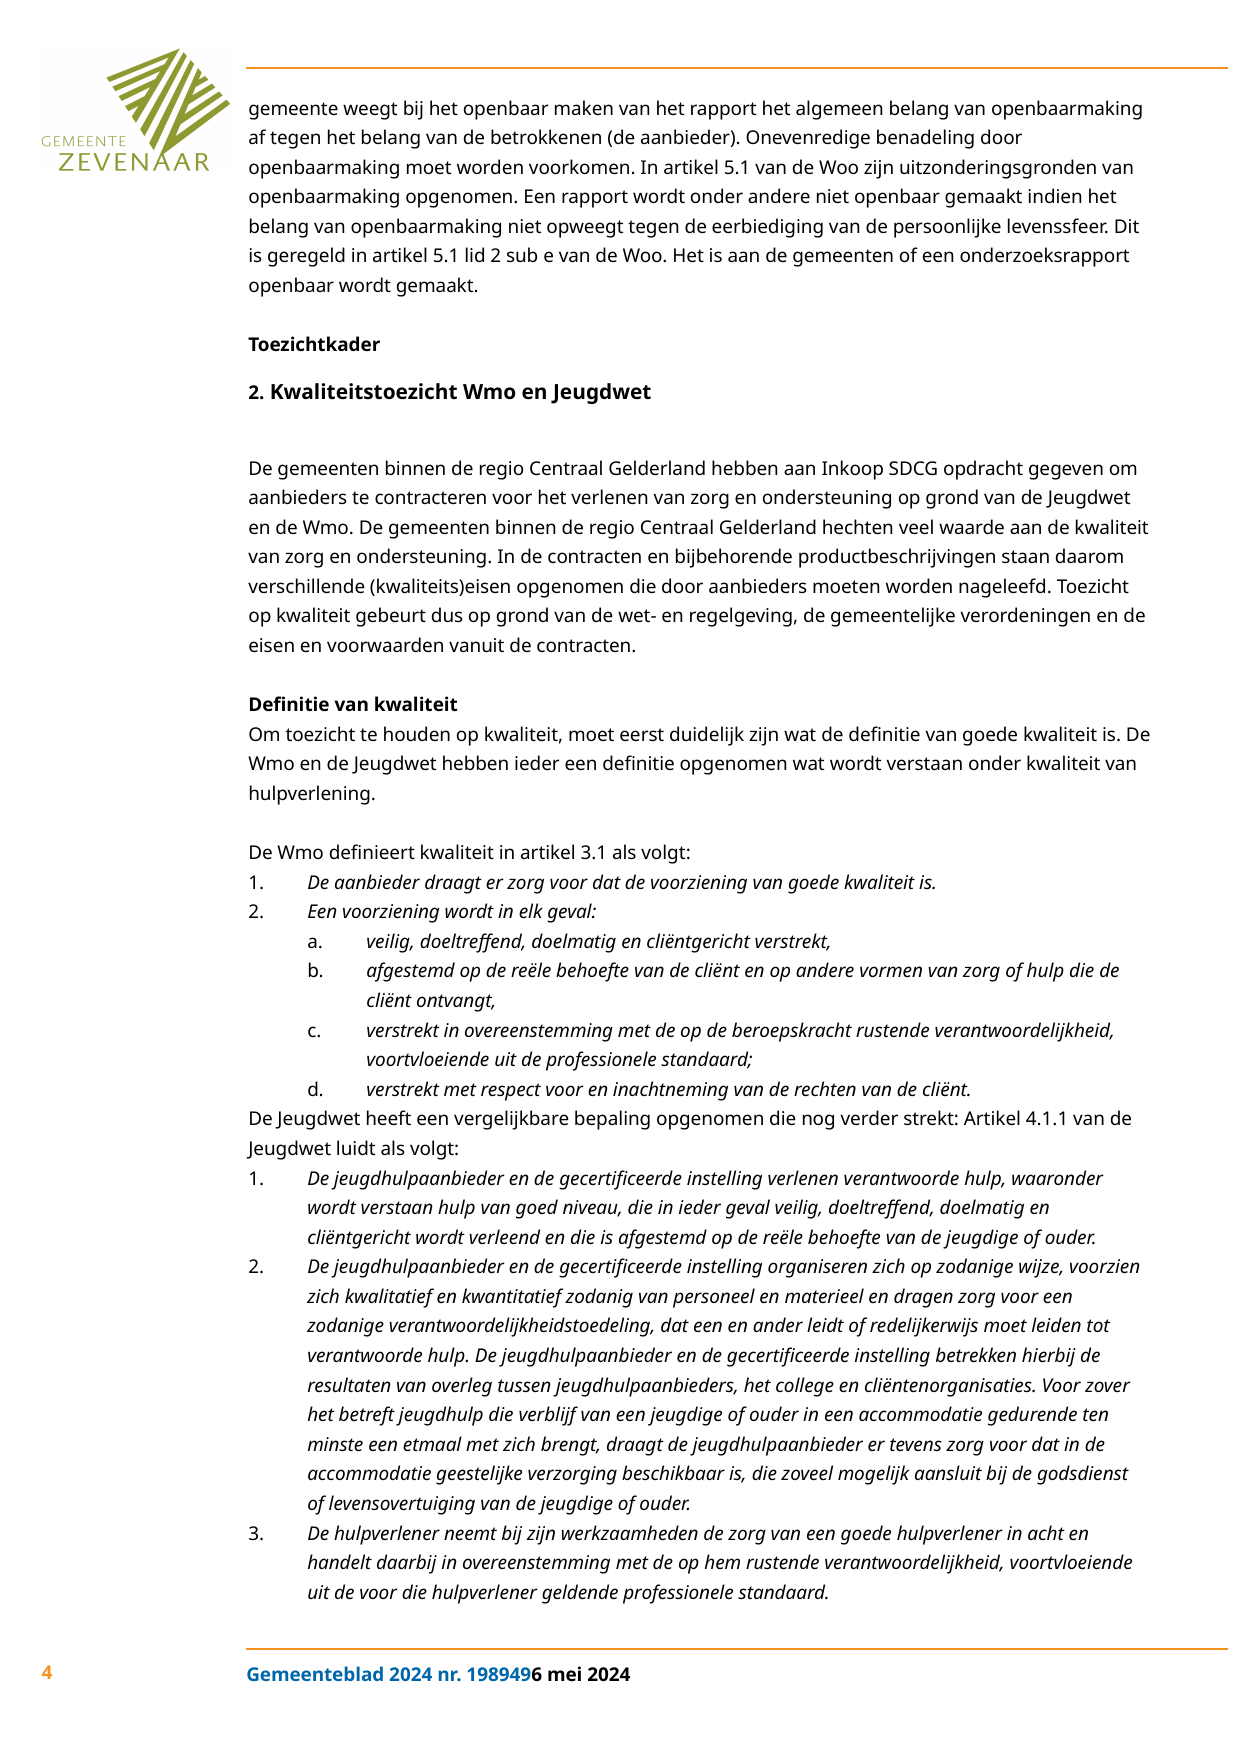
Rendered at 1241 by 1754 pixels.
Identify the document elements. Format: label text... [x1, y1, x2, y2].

text De Jeugdwet heeft een vergelijkbare bepaling opgenomen die nog verder strekt: Artikel 4.1.1 van de Jeugdwet luidt als volgt: [248, 1106, 1152, 1161]
text Definitie van kwaliteit [248, 691, 1152, 717]
text 2. Kwaliteitstoezicht Wmo en Jeugdwet [248, 377, 1152, 406]
list veilig, doeltreffend, doelmatig en cliëntgericht verstrekt, [307, 928, 1152, 954]
list verstrekt met respect voor en inachtneming van de rechten van de cliënt. [307, 1076, 1152, 1102]
text gemeente weegt bij het openbaar maken van het rapport het algemeen belang van openbaarmaking af tegen het belang van de betrokkenen (de aanbieder). Onevenredige benadeling door openbaarmaking moet worden voorkomen. In artikel 5.1 van de Woo zijn uitzonderingsgronden van openbaarmaking opgenomen. Een rapport wordt onder andere niet openbaar gemaakt indien het belang van openbaarmaking niet opweegt tegen de eerbiediging van de persoonlijke levenssfeer. Dit is geregeld in artikel 5.1 lid 2 sub e van de Woo. Het is aan de gemeenten of een onderzoeksrapport openbaar wordt gemaakt. [248, 95, 1152, 298]
picture [41, 47, 231, 172]
list Een voorziening wordt in elk geval: [248, 898, 1152, 924]
list afgestemd op de reële behoefte van de cliënt en op andere vormen van zorg of hulp die de cliënt ontvangt, [307, 958, 1152, 1013]
list De jeugdhulpaanbieder en de gecertificeerde instelling verlenen verantwoorde hulp, waaronder wordt verstaan hulp van goed niveau, die in ieder geval veilig, doeltreffend, doelmatig en cliëntgericht wordt verleend en die is afgestemd op de reële behoefte van de jeugdige of ouder. [248, 1165, 1152, 1250]
text Om toezicht te houden op kwaliteit, moet eerst duidelijk zijn wat de definitie van goede kwaliteit is. De Wmo en de Jeugdwet hebben ieder een definitie opgenomen wat wordt verstaan onder kwaliteit van hulpverlening. [248, 721, 1152, 806]
text Toezichtkader [248, 331, 1152, 357]
list De aanbieder draagt er zorg voor dat de voorziening van goede kwaliteit is. [248, 869, 1152, 895]
text De gemeenten binnen de regio Centraal Gelderland hebben aan Inkoop SDCG opdracht gegeven om aanbieders te contracteren voor het verlenen van zorg en ondersteuning op grond van de Jeugdwet en de Wmo. De gemeenten binnen de regio Centraal Gelderland hechten veel waarde aan de kwaliteit van zorg en ondersteuning. In de contracten en bijbehorende productbeschrijvingen staan daarom verschillende (kwaliteits)eisen opgenomen die door aanbieders moeten worden nageleefd. Toezicht op kwaliteit gebeurt dus op grond van de wet- en regelgeving, de gemeentelijke verordeningen en de eisen en voorwaarden vanuit de contracten. [248, 455, 1152, 658]
list verstrekt in overeenstemming met de op de beroepskracht rustende verantwoordelijkheid, voortvloeiende uit de professionele standaard; [307, 1017, 1152, 1072]
text De Wmo definieert kwaliteit in artikel 3.1 als volgt: [248, 839, 1152, 865]
list De jeugdhulpaanbieder en de gecertificeerde instelling organiseren zich op zodanige wijze, voorzien zich kwalitatief en kwantitatief zodanig van personeel en materieel en dragen zorg voor een zodanige verantwoordelijkheidstoedeling, dat een en ander leidt of redelijkerwijs moet leiden tot verantwoorde hulp. De jeugdhulpaanbieder en de gecertificeerde instelling betrekken hierbij de resultaten van overleg tussen jeugdhulpaanbieders, het college en cliëntenorganisaties. Voor zover het betreft jeugdhulp die verblijf van een jeugdige of ouder in een accommodatie gedurende ten minste een etmaal met zich brengt, draagt de jeugdhulpaanbieder er tevens zorg voor dat in de accommodatie geestelijke verzorging beschikbaar is, die zoveel mogelijk aansluit bij de godsdienst of levensovertuiging van de jeugdige of ouder. [248, 1253, 1152, 1516]
list De hulpverlener neemt bij zijn werkzaamheden de zorg van een goede hulpverlener in acht en handelt daarbij in overeenstemming met de op hem rustende verantwoordelijkheid, voortvloeiende uit de voor die hulpverlener geldende professionele standaard. [248, 1520, 1152, 1605]
